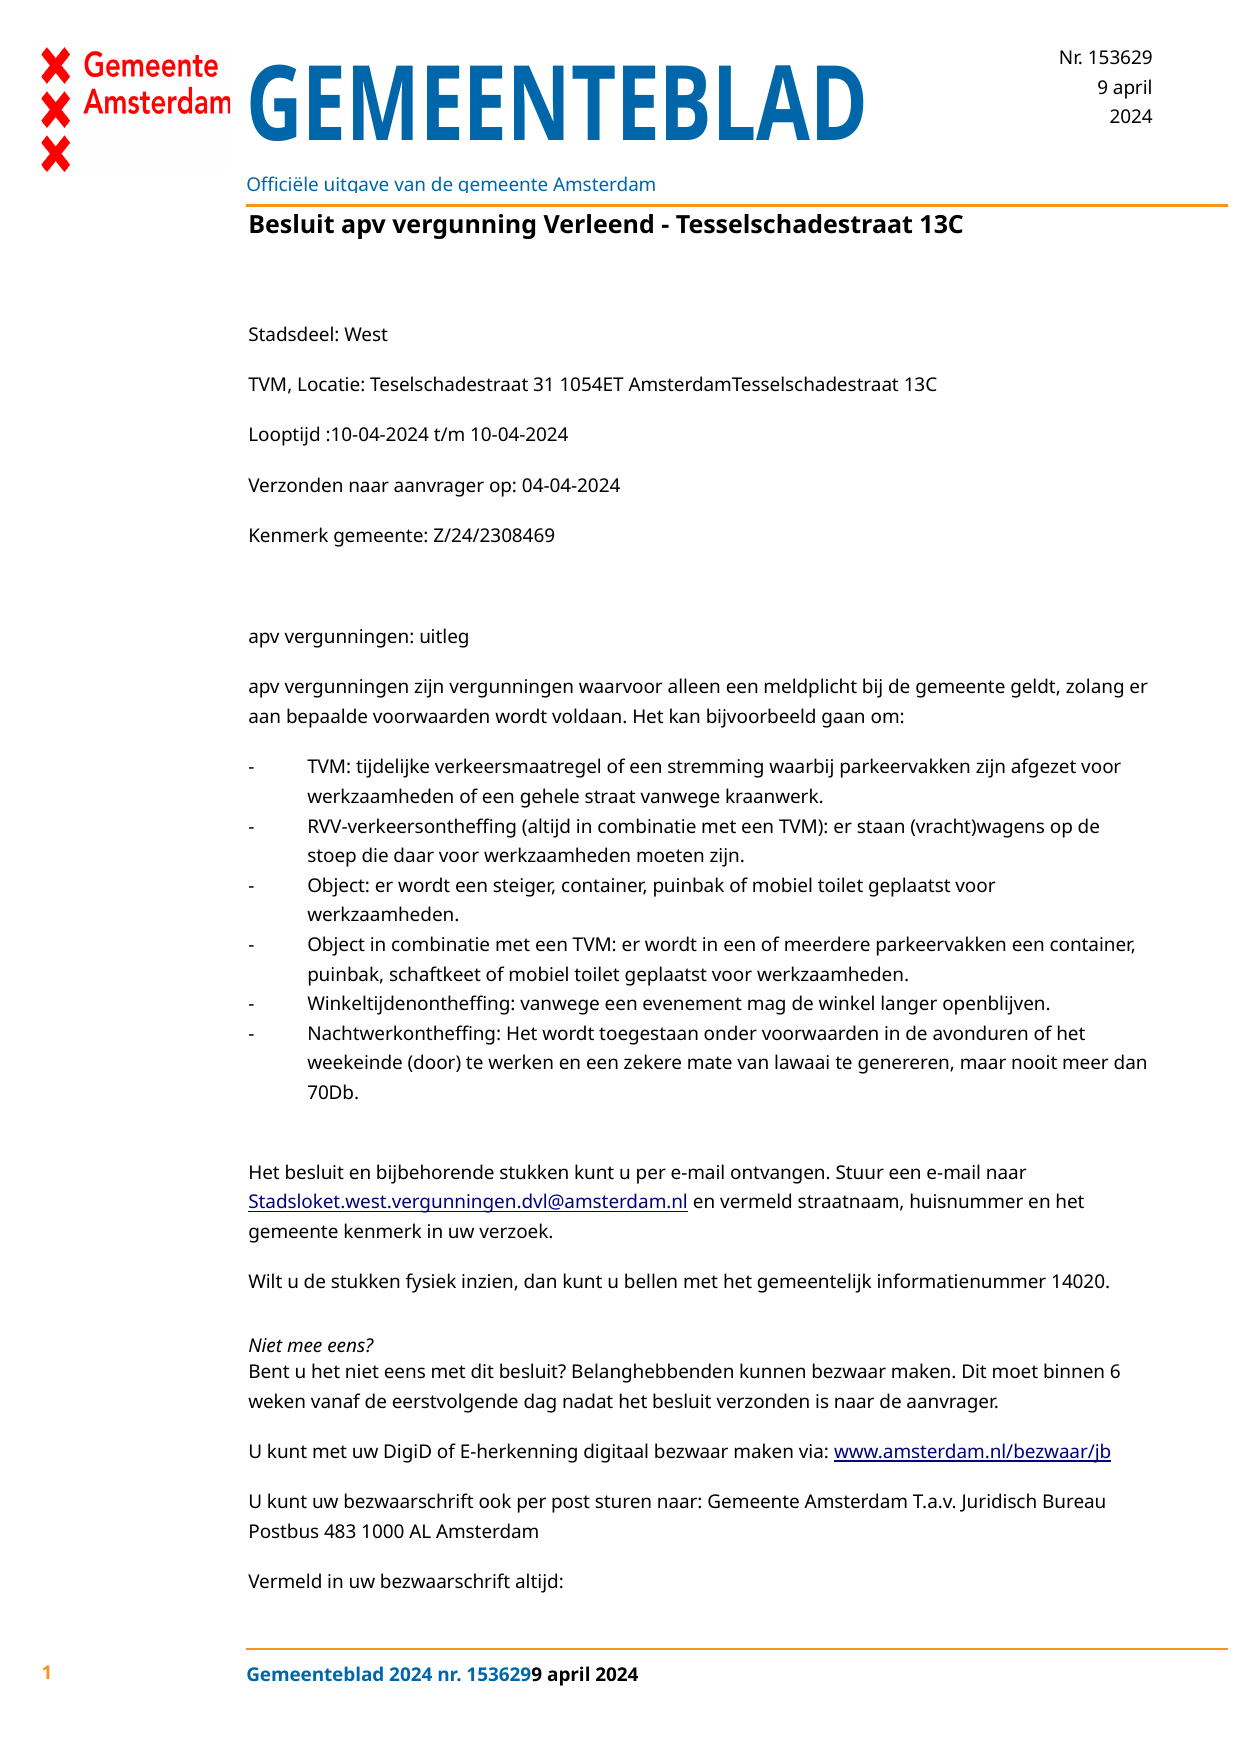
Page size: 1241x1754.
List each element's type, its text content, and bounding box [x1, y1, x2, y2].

text Wilt u de stukken fysiek inzien, dan kunt u bellen met het gemeentelijk informatienummer 14020. [248, 1269, 1152, 1294]
list TVM: tijdelijke verkeersmaatregel of een stremming waarbij parkeervakken zijn afgezet voor werkzaamheden of een gehele straat vanwege kraanwerk. [248, 754, 1152, 809]
list Object: er wordt een steiger, container, puinbak of mobiel toilet geplaatst voor werkzaamheden. [248, 872, 1152, 927]
text Besluit apv vergunning Verleend - Tesselschadestraat 13C [248, 207, 1152, 241]
text Bent u het niet eens met dit besluit? Belanghebbenden kunnen bezwaar maken. Dit moet binnen 6 weken vanaf de eerstvolgende dag nadat het besluit verzonden is naar de aanvrager. [248, 1358, 1152, 1414]
text Looptijd :10-04-2024 t/m 10-04-2024 [248, 422, 1152, 447]
list RVV-verkeersontheffing (altijd in combinatie met een TVM): er staan (vracht)wagens op de stoep die daar voor werkzaamheden moeten zijn. [248, 813, 1152, 868]
text Kenmerk gemeente: Z/24/2308469 [248, 522, 1152, 548]
text apv vergunningen: uitleg [248, 623, 1152, 649]
text Niet mee eens? [248, 1333, 1152, 1358]
list Object in combinatie met een TVM: er wordt in een of meerdere parkeervakken een container, puinbak, schaftkeet of mobiel toilet geplaatst voor werkzaamheden. [248, 931, 1152, 986]
text Het besluit en bijbehorende stukken kunt u per e-mail ontvangen. Stuur een e-mail naar Stadsloket.west.vergunningen.dvl@amsterdam.nl en vermeld straatnaam, huisnummer en het gemeente kenmerk in uw verzoek. [248, 1159, 1152, 1244]
text Vermeld in uw bezwaarschrift altijd: [248, 1569, 1152, 1594]
text U kunt met uw DigiD of E-herkenning digitaal bezwaar maken via: www.amsterdam.nl/bezwaar/jb [248, 1438, 1152, 1464]
text apv vergunningen zijn vergunningen waarvoor alleen een meldplicht bij de gemeente geldt, zolang er aan bepaalde voorwaarden wordt voldaan. Het kan bijvoorbeeld gaan om: [248, 674, 1152, 729]
list Winkeltijdenontheffing: vanwege een evenement mag de winkel langer openblijven. [248, 990, 1152, 1016]
text TVM, Locatie: Teselschadestraat 31 1054ET AmsterdamTesselschadestraat 13C [248, 371, 1152, 397]
text Verzonden naar aanvrager op: 04-04-2024 [248, 472, 1152, 498]
picture [41, 47, 231, 172]
text U kunt uw bezwaarschrift ook per post sturen naar: Gemeente Amsterdam T.a.v. Juridisch Bureau Postbus 483 1000 AL Amsterdam [248, 1489, 1152, 1544]
text Stadsdeel: West [248, 321, 1152, 346]
list Nachtwerkontheffing: Het wordt toegestaan onder voorwaarden in de avonduren of het weekeinde (door) te werken en een zekere mate van lawaai te genereren, maar nooit meer dan 70Db. [248, 1020, 1152, 1105]
